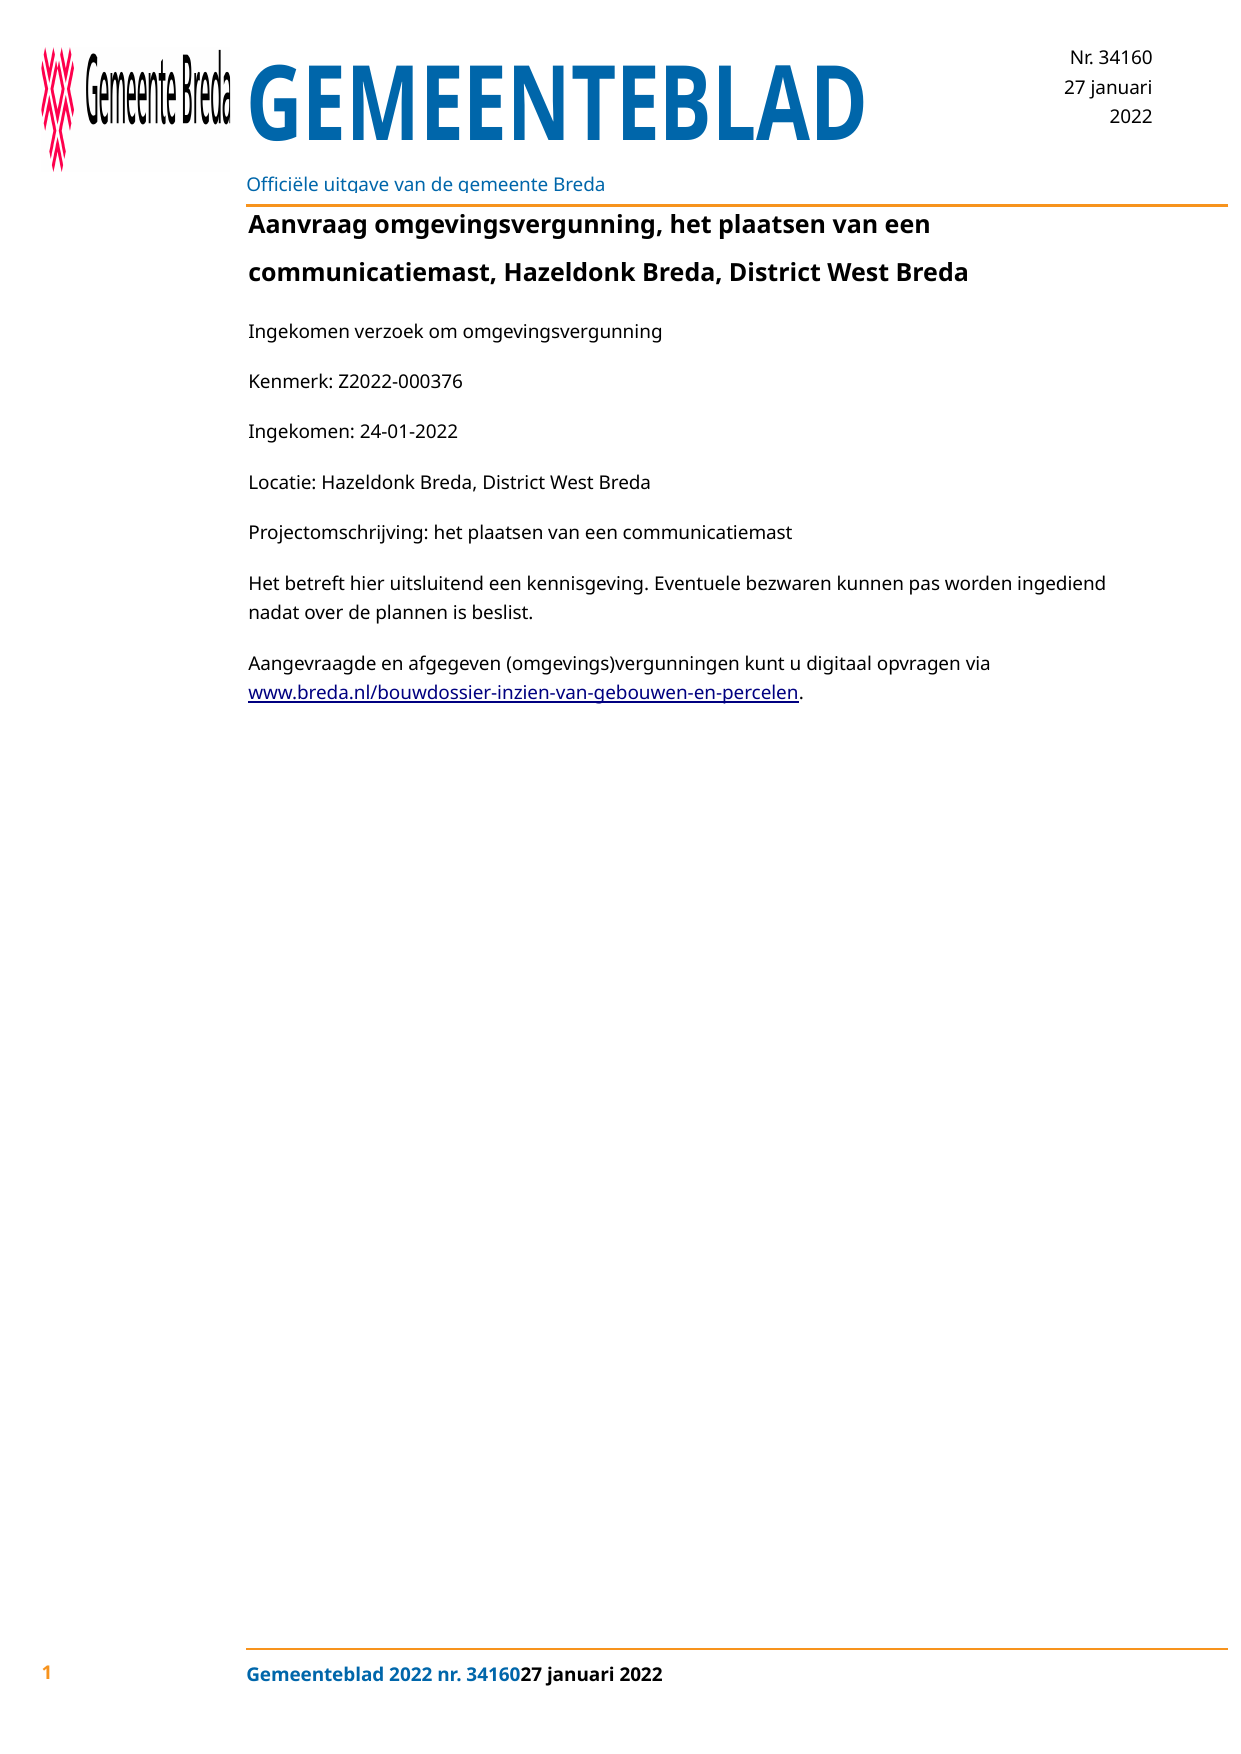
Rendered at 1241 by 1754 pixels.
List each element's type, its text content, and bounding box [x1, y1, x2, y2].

picture [41, 47, 231, 172]
text Aanvraag omgevingsvergunning, het plaatsen van een communicatiemast, Hazeldonk Breda, District West Breda [248, 207, 1152, 288]
text Het betreft hier uitsluitend een kennisgeving. Eventuele bezwaren kunnen pas worden ingediend nadat over de plannen is beslist. [248, 570, 1152, 625]
text Projectomschrijving: het plaatsen van een communicatiemast [248, 519, 1152, 545]
text Ingekomen verzoek om omgevingsvergunning [248, 318, 1152, 344]
text Kenmerk: Z2022-000376 [248, 368, 1152, 394]
text Ingekomen: 24-01-2022 [248, 419, 1152, 444]
text Aangevraagde en afgegeven (omgevings)vergunningen kunt u digitaal opvragen via www.breda.nl/bouwdossier-inzien-van-gebouwen-en-percelen. [248, 650, 1152, 705]
text Locatie: Hazeldonk Breda, District West Breda [248, 469, 1152, 495]
